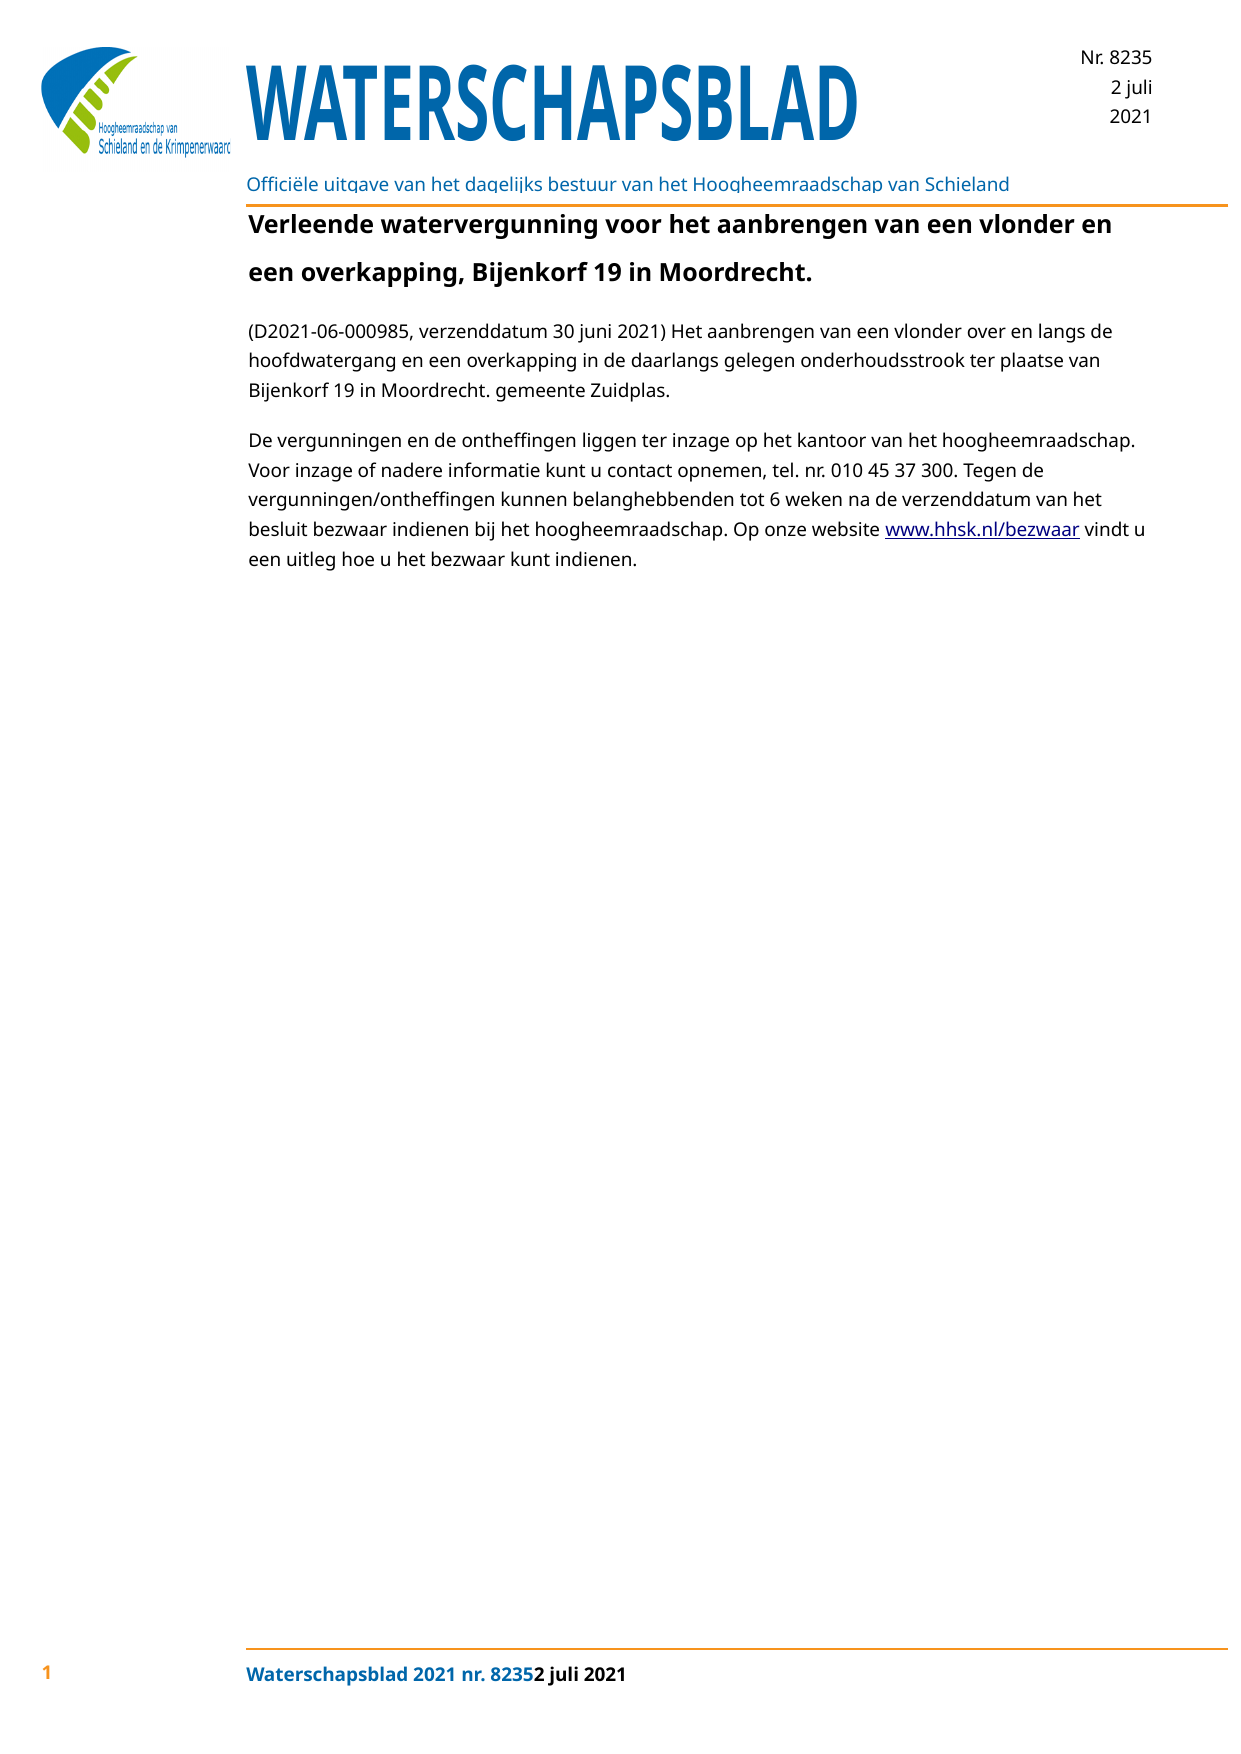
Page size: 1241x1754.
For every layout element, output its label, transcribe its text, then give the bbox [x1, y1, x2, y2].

text Verleende watervergunning voor het aanbrengen van een vlonder en een overkapping, Bijenkorf 19 in Moordrecht. [248, 207, 1152, 288]
text De vergunningen en de ontheffingen liggen ter inzage op het kantoor van het hoogheemraadschap. Voor inzage of nadere informatie kunt u contact opnemen, tel. nr. 010 45 37 300. Tegen de vergunningen/ontheffingen kunnen belanghebbenden tot 6 weken na de verzenddatum van het besluit bezwaar indienen bij het hoogheemraadschap. Op onze website www.hhsk.nl/bezwaar vindt u een uitleg hoe u het bezwaar kunt indienen. [248, 427, 1152, 572]
picture [41, 47, 231, 172]
text (D2021-06-000985, verzenddatum 30 juni 2021) Het aanbrengen van een vlonder over en langs de hoofdwatergang en een overkapping in de daarlangs gelegen onderhoudsstrook ter plaatse van Bijenkorf 19 in Moordrecht. gemeente Zuidplas. [248, 318, 1152, 403]
